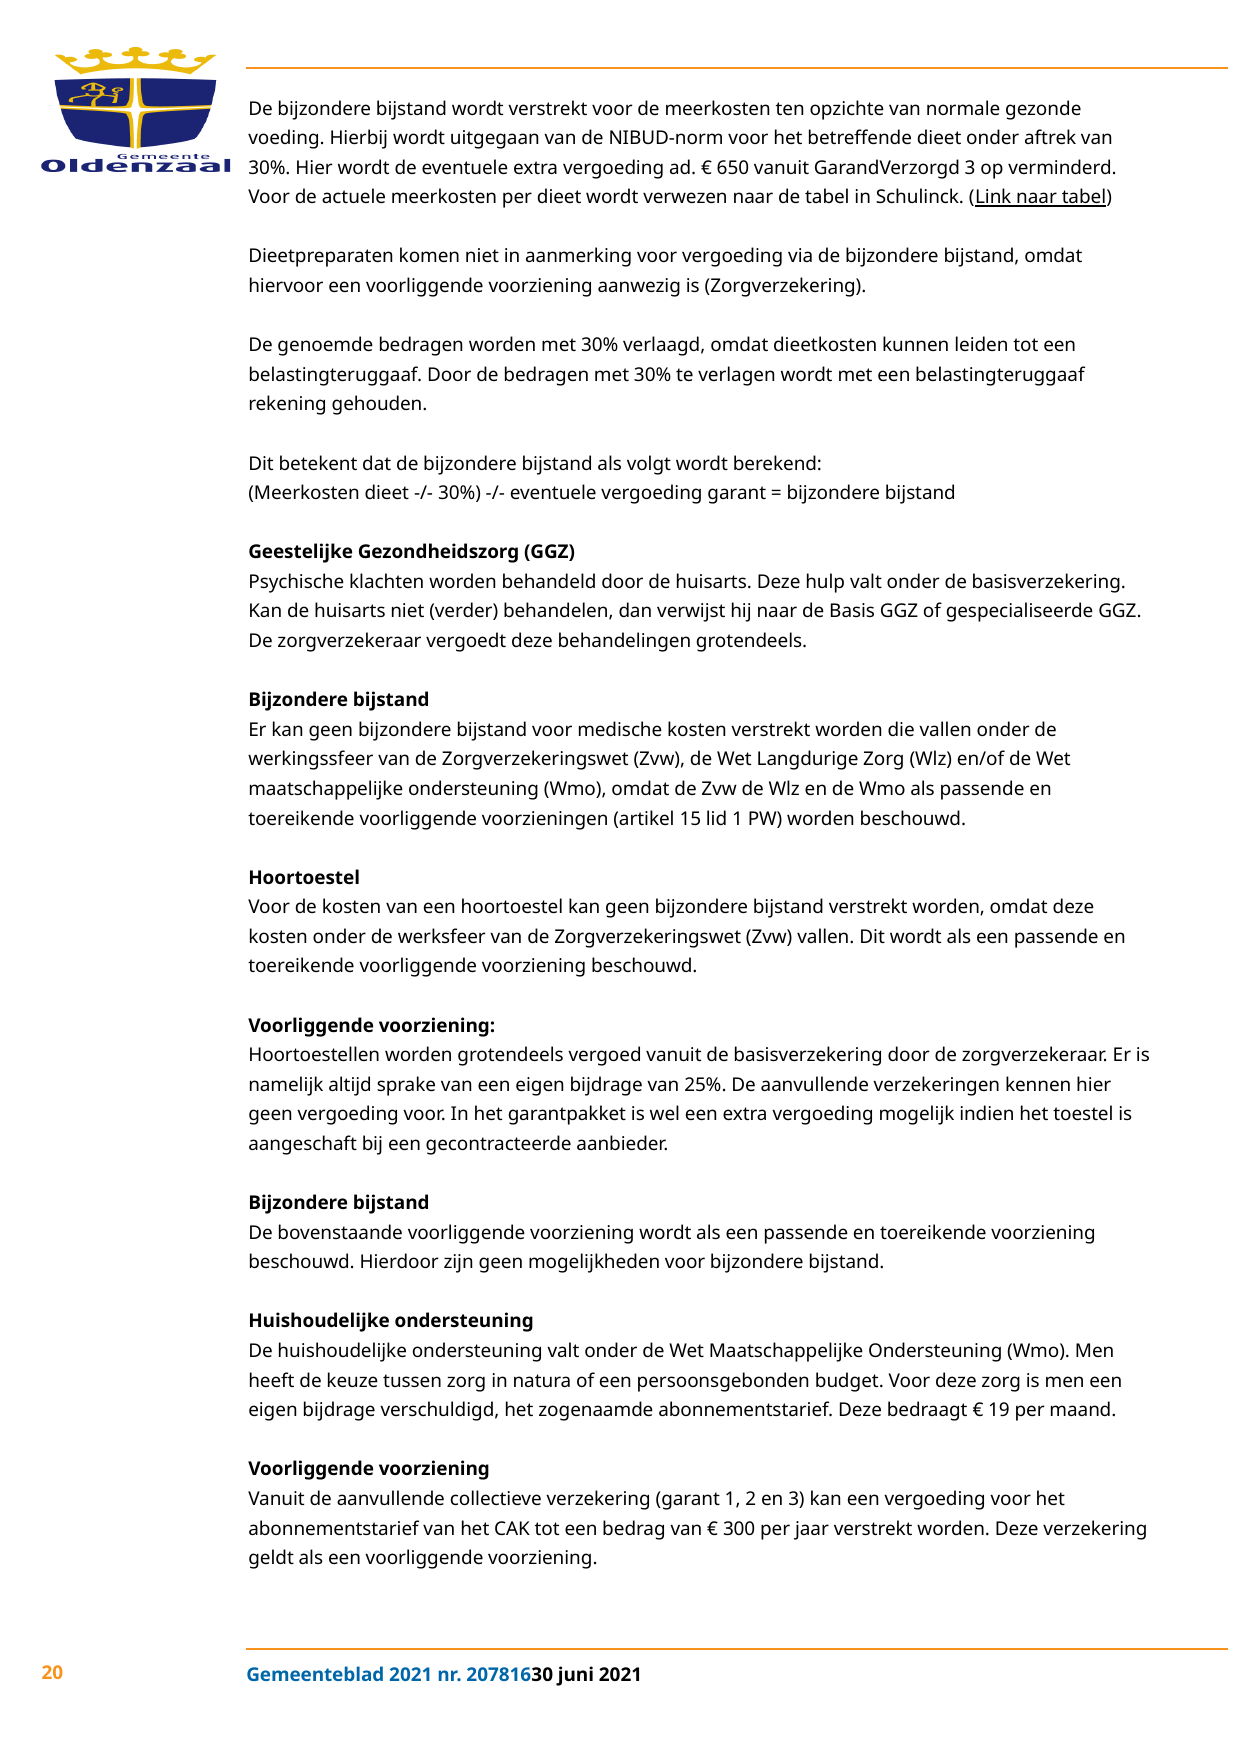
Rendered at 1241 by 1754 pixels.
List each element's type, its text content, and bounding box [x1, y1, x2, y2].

text De genoemde bedragen worden met 30% verlaagd, omdat dieetkosten kunnen leiden tot een belastingteruggaaf. Door de bedragen met 30% te verlagen wordt met een belastingteruggaaf rekening gehouden. [248, 331, 1152, 416]
text Hoortoestellen worden grotendeels vergoed vanuit de basisverzekering door de zorgverzekeraar. Er is namelijk altijd sprake van een eigen bijdrage van 25%. De aanvullende verzekeringen kennen hier geen vergoeding voor. In het garantpakket is wel een extra vergoeding mogelijk indien het toestel is aangeschaft bij een gecontracteerde aanbieder. [248, 1041, 1152, 1156]
text Er kan geen bijzondere bijstand voor medische kosten verstrekt worden die vallen onder de werkingssfeer van de Zorgverzekeringswet (Zvw), de Wet Langdurige Zorg (Wlz) en/of de Wet maatschappelijke ondersteuning (Wmo), omdat de Zvw de Wlz en de Wmo als passende en toereikende voorliggende voorzieningen (artikel 15 lid 1 PW) worden beschouwd. [248, 716, 1152, 831]
text (Meerkosten dieet -/- 30%) -/- eventuele vergoeding garant = bijzondere bijstand [248, 479, 1152, 505]
text Psychische klachten worden behandeld door de huisarts. Deze hulp valt onder de basisverzekering. Kan de huisarts niet (verder) behandelen, dan verwijst hij naar de Basis GGZ of gespecialiseerde GGZ. De zorgverzekeraar vergoedt deze behandelingen grotendeels. [248, 568, 1152, 653]
text Bijzondere bijstand [248, 1189, 1152, 1215]
text De huishoudelijke ondersteuning valt onder de Wet Maatschappelijke Ondersteuning (Wmo). Men heeft de keuze tussen zorg in natura of een persoonsgebonden budget. Voor deze zorg is men een eigen bijdrage verschuldigd, het zogenaamde abonnementstarief. Deze bedraagt € 19 per maand. [248, 1337, 1152, 1422]
text De bijzondere bijstand wordt verstrekt voor de meerkosten ten opzichte van normale gezonde voeding. Hierbij wordt uitgegaan van de NIBUD-norm voor het betreffende dieet onder aftrek van 30%. Hier wordt de eventuele extra vergoeding ad. € 650 vanuit GarandVerzorgd 3 op verminderd. [248, 95, 1152, 180]
picture [41, 47, 231, 172]
text Voorliggende voorziening [248, 1456, 1152, 1481]
text Dit betekent dat de bijzondere bijstand als volgt wordt berekend: [248, 450, 1152, 476]
text Voor de kosten van een hoortoestel kan geen bijzondere bijstand verstrekt worden, omdat deze kosten onder de werksfeer van de Zorgverzekeringswet (Zvw) vallen. Dit wordt als een passende en toereikende voorliggende voorziening beschouwd. [248, 893, 1152, 978]
text Geestelijke Gezondheidszorg (GGZ) [248, 538, 1152, 564]
text Vanuit de aanvullende collectieve verzekering (garant 1, 2 en 3) kan een vergoeding voor het abonnementstarief van het CAK tot een bedrag van € 300 per jaar verstrekt worden. Deze verzekering geldt als een voorliggende voorziening. [248, 1485, 1152, 1570]
text Voor de actuele meerkosten per dieet wordt verwezen naar de tabel in Schulinck. (Link naar tabel) [248, 183, 1152, 209]
text Voorliggende voorziening: [248, 1012, 1152, 1038]
text Dieetpreparaten komen niet in aanmerking voor vergoeding via de bijzondere bijstand, omdat hiervoor een voorliggende voorziening aanwezig is (Zorgverzekering). [248, 243, 1152, 298]
text Bijzondere bijstand [248, 686, 1152, 712]
text Hoortoestel [248, 864, 1152, 890]
text Huishoudelijke ondersteuning [248, 1308, 1152, 1333]
text De bovenstaande voorliggende voorziening wordt als een passende en toereikende voorziening beschouwd. Hierdoor zijn geen mogelijkheden voor bijzondere bijstand. [248, 1219, 1152, 1274]
